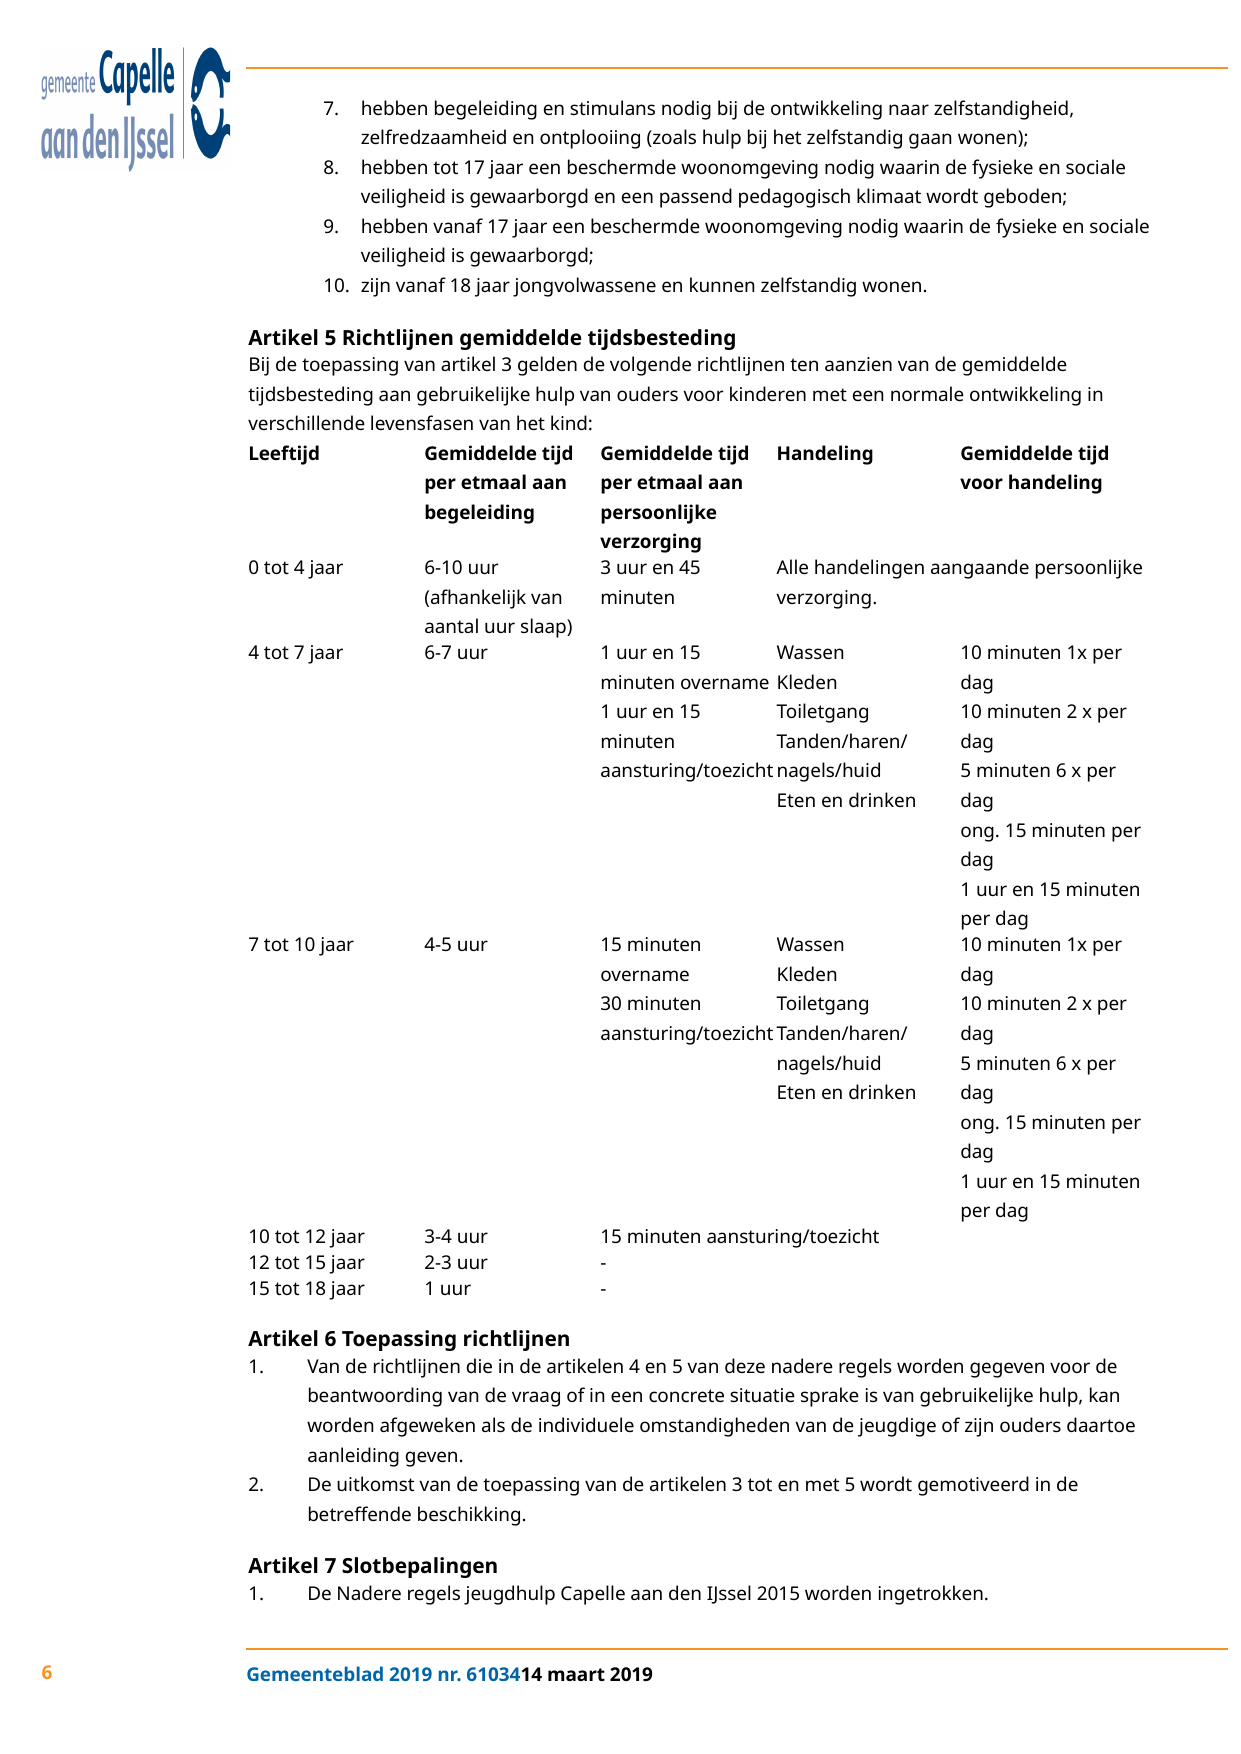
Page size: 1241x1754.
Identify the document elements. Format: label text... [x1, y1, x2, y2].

text Artikel 5 Richtlijnen gemiddelde tijdsbesteding [248, 323, 1152, 351]
text Bij de toepassing van artikel 3 gelden de volgende richtlijnen ten aanzien van de gemiddelde tijdsbesteding aan gebruikelijke hulp van ouders voor kinderen met een normale ontwikkeling in verschillende levensfasen van het kind: [248, 351, 1152, 436]
table_cell Alle handelingen aangaande persoonlijke verzorging. [776, 555, 1152, 639]
list De Nadere regels jeugdhulp Capelle aan den IJssel 2015 worden ingetrokken. [248, 1580, 1152, 1606]
table_cell 12 tot 15 jaar [248, 1249, 424, 1275]
table_cell Wassen Kleden Toiletgang Tanden/haren/nagels/huid Eten en drinken [776, 639, 960, 931]
table_header Gemiddelde tijd voor handeling [960, 440, 1152, 554]
table_cell 15 tot 18 jaar [248, 1275, 424, 1301]
table_cell 15 minuten aansturing/toezicht [600, 1223, 1152, 1249]
table_cell 0 tot 4 jaar [248, 555, 424, 639]
list hebben vanaf 17 jaar een beschermde woonomgeving nodig waarin de fysieke en sociale veiligheid is gewaarborgd; [323, 213, 1152, 268]
table_cell 6-7 uur [424, 639, 600, 931]
table_cell 3 uur en 45 minuten [600, 555, 776, 639]
text Artikel 6 Toepassing richtlijnen [248, 1324, 1152, 1353]
table_header Handeling [776, 440, 960, 554]
table_cell - [600, 1275, 1152, 1301]
table_cell 3-4 uur [424, 1223, 600, 1249]
table_cell 1 uur en 15 minuten overname 1 uur en 15 minuten aansturing/toezicht [600, 639, 776, 931]
table_cell 10 minuten 1x per dag 10 minuten 2 x per dag 5 minuten 6 x per dag ong. 15 minuten per dag 1 uur en 15 minuten per dag [960, 931, 1152, 1223]
table_cell 10 tot 12 jaar [248, 1223, 424, 1249]
picture [41, 47, 231, 172]
table_cell 7 tot 10 jaar [248, 931, 424, 1223]
table_cell 1 uur [424, 1275, 600, 1301]
text Artikel 7 Slotbepalingen [248, 1551, 1152, 1580]
list Van de richtlijnen die in de artikelen 4 en 5 van deze nadere regels worden gegeven voor de beantwoording van de vraag of in een concrete situatie sprake is van gebruikelijke hulp, kan worden afgeweken als de individuele omstandigheden van de jeugdige of zijn ouders daartoe aanleiding geven. [248, 1353, 1152, 1467]
table_header Gemiddelde tijd per etmaal aan persoonlijke verzorging [600, 440, 776, 554]
list De uitkomst van de toepassing van de artikelen 3 tot en met 5 wordt gemotiveerd in de betreffende beschikking. [248, 1471, 1152, 1527]
table_cell 2-3 uur [424, 1249, 600, 1275]
table_cell 10 minuten 1x per dag 10 minuten 2 x per dag 5 minuten 6 x per dag ong. 15 minuten per dag 1 uur en 15 minuten per dag [960, 639, 1152, 931]
table_cell Wassen Kleden Toiletgang Tanden/haren/nagels/huid Eten en drinken [776, 931, 960, 1223]
table_header Gemiddelde tijd per etmaal aan begeleiding [424, 440, 600, 554]
table_cell 15 minuten overname 30 minuten aansturing/toezicht [600, 931, 776, 1223]
list hebben begeleiding en stimulans nodig bij de ontwikkeling naar zelfstandigheid, zelfredzaamheid en ontplooiing (zoals hulp bij het zelfstandig gaan wonen); [323, 95, 1152, 150]
table_header Leeftijd [248, 440, 424, 554]
list hebben tot 17 jaar een beschermde woonomgeving nodig waarin de fysieke en sociale veiligheid is gewaarborgd en een passend pedagogisch klimaat wordt geboden; [323, 154, 1152, 209]
table_cell 6-10 uur (afhankelijk van aantal uur slaap) [424, 555, 600, 639]
table_cell 4-5 uur [424, 931, 600, 1223]
table_cell 4 tot 7 jaar [248, 639, 424, 931]
table_cell - [600, 1249, 1152, 1275]
list zijn vanaf 18 jaar jongvolwassene en kunnen zelfstandig wonen. [323, 272, 1152, 298]
